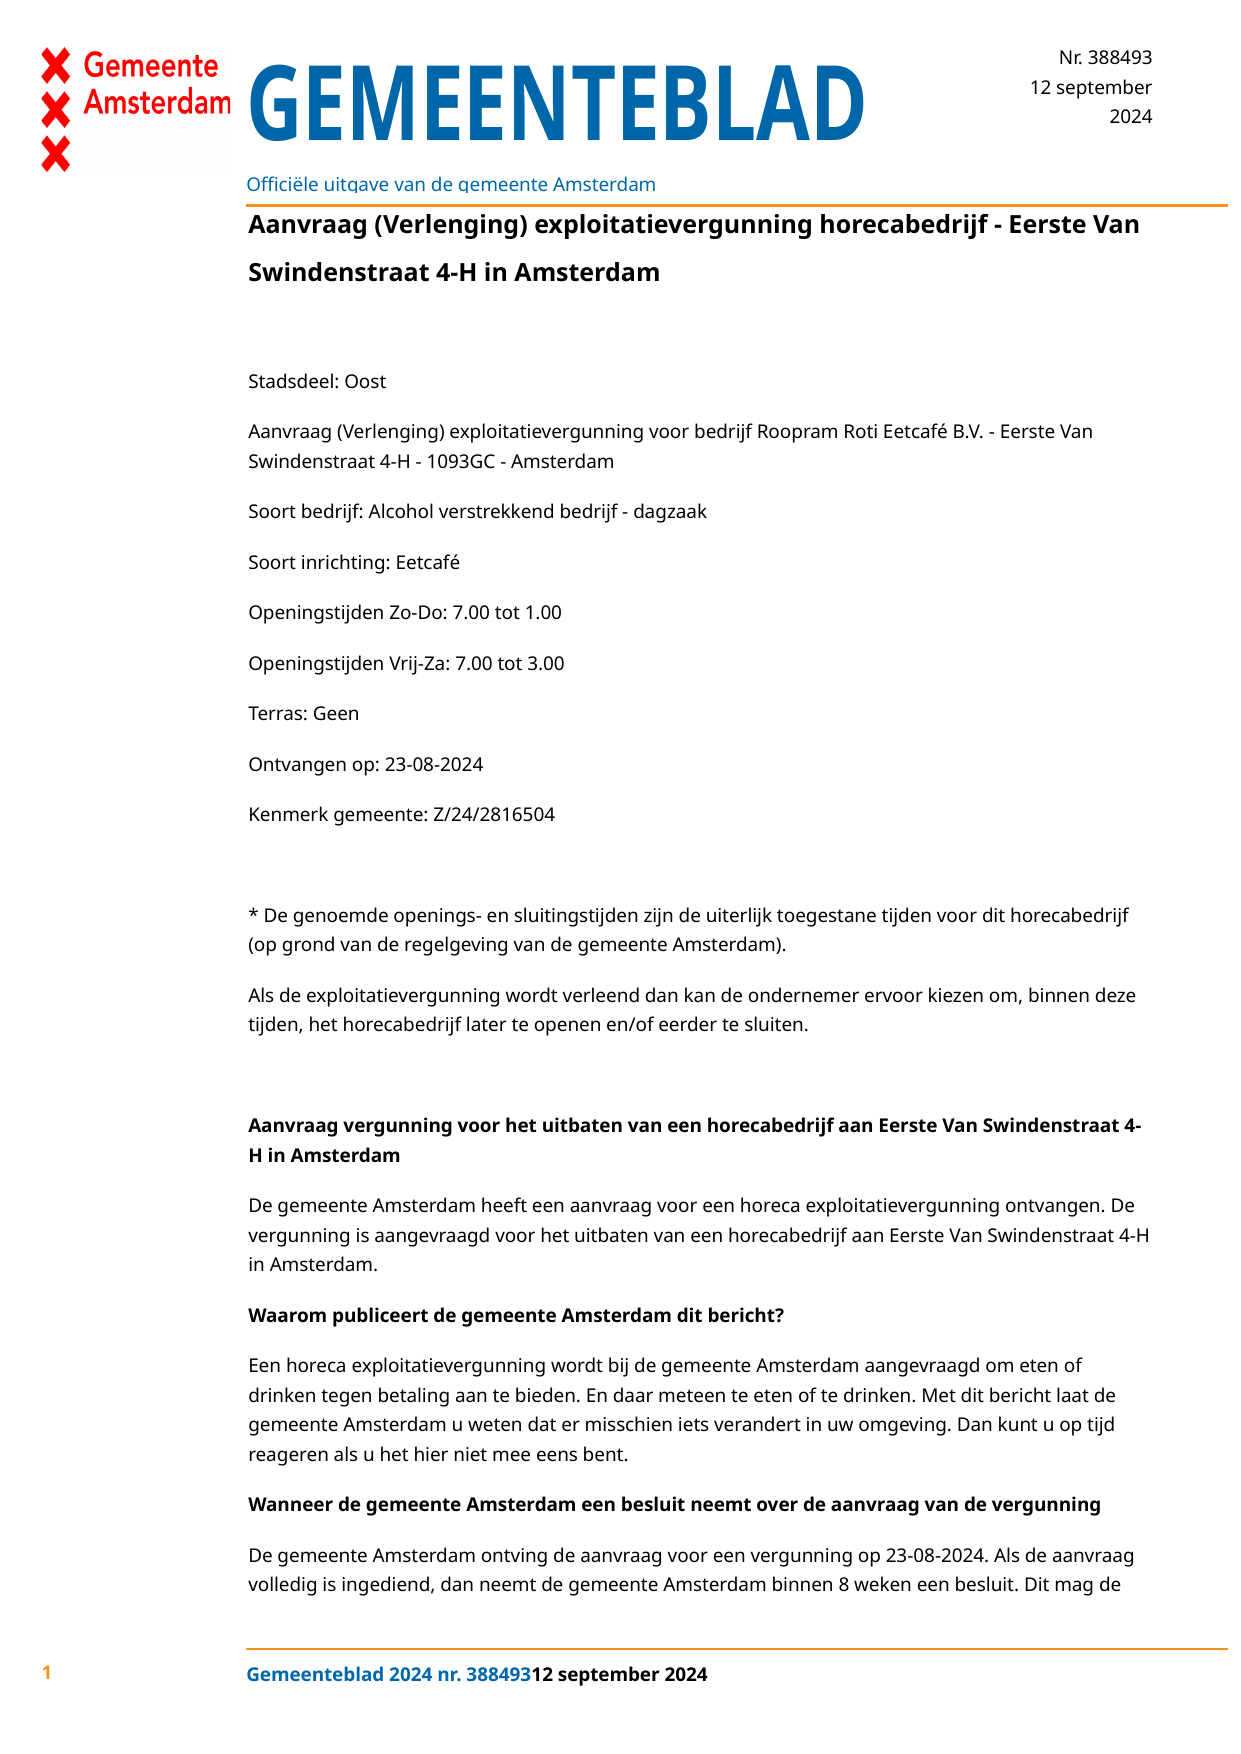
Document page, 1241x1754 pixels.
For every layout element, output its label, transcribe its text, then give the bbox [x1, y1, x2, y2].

text Kenmerk gemeente: Z/24/2816504 [248, 801, 1152, 827]
text Openingstijden Zo-Do: 7.00 tot 1.00 [248, 599, 1152, 625]
text Als de exploitatievergunning wordt verleend dan kan de ondernemer ervoor kiezen om, binnen deze tijden, het horecabedrijf later te openen en/of eerder te sluiten. [248, 982, 1152, 1037]
text Aanvraag vergunning voor het uitbaten van een horecabedrijf aan Eerste Van Swindenstraat 4-H in Amsterdam [248, 1112, 1152, 1168]
text Openingstijden Vrij-Za: 7.00 tot 3.00 [248, 650, 1152, 676]
text Aanvraag (Verlenging) exploitatievergunning voor bedrijf Roopram Roti Eetcafé B.V. - Eerste Van Swindenstraat 4-H - 1093GC - Amsterdam [248, 419, 1152, 474]
text Soort inrichting: Eetcafé [248, 549, 1152, 575]
text Ontvangen op: 23-08-2024 [248, 751, 1152, 777]
text Een horeca exploitatievergunning wordt bij de gemeente Amsterdam aangevraagd om eten of drinken tegen betaling aan te bieden. En daar meteen te eten of te drinken. Met dit bericht laat de gemeente Amsterdam u weten dat er misschien iets verandert in uw omgeving. Dan kunt u op tijd reageren als u het hier niet mee eens bent. [248, 1352, 1152, 1467]
picture [41, 47, 231, 172]
text De gemeente Amsterdam heeft een aanvraag voor een horeca exploitatievergunning ontvangen. De vergunning is aangevraagd voor het uitbaten van een horecabedrijf aan Eerste Van Swindenstraat 4-H in Amsterdam. [248, 1192, 1152, 1277]
text * De genoemde openings- en sluitingstijden zijn de uiterlijk toegestane tijden voor dit horecabedrijf (op grond van de regelgeving van de gemeente Amsterdam). [248, 902, 1152, 957]
text De gemeente Amsterdam ontving de aanvraag voor een vergunning op 23-08-2024. Als de aanvraag volledig is ingediend, dan neemt de gemeente Amsterdam binnen 8 weken een besluit. Dit mag de [248, 1542, 1152, 1597]
text Stadsdeel: Oost [248, 368, 1152, 394]
text Soort bedrijf: Alcohol verstrekkend bedrijf - dagzaak [248, 499, 1152, 524]
text Terras: Geen [248, 700, 1152, 726]
text Aanvraag (Verlenging) exploitatievergunning horecabedrijf - Eerste Van Swindenstraat 4-H in Amsterdam [248, 207, 1152, 288]
text Wanneer de gemeente Amsterdam een besluit neemt over de aanvraag van de vergunning [248, 1492, 1152, 1517]
text Waarom publiceert de gemeente Amsterdam dit bericht? [248, 1302, 1152, 1328]
